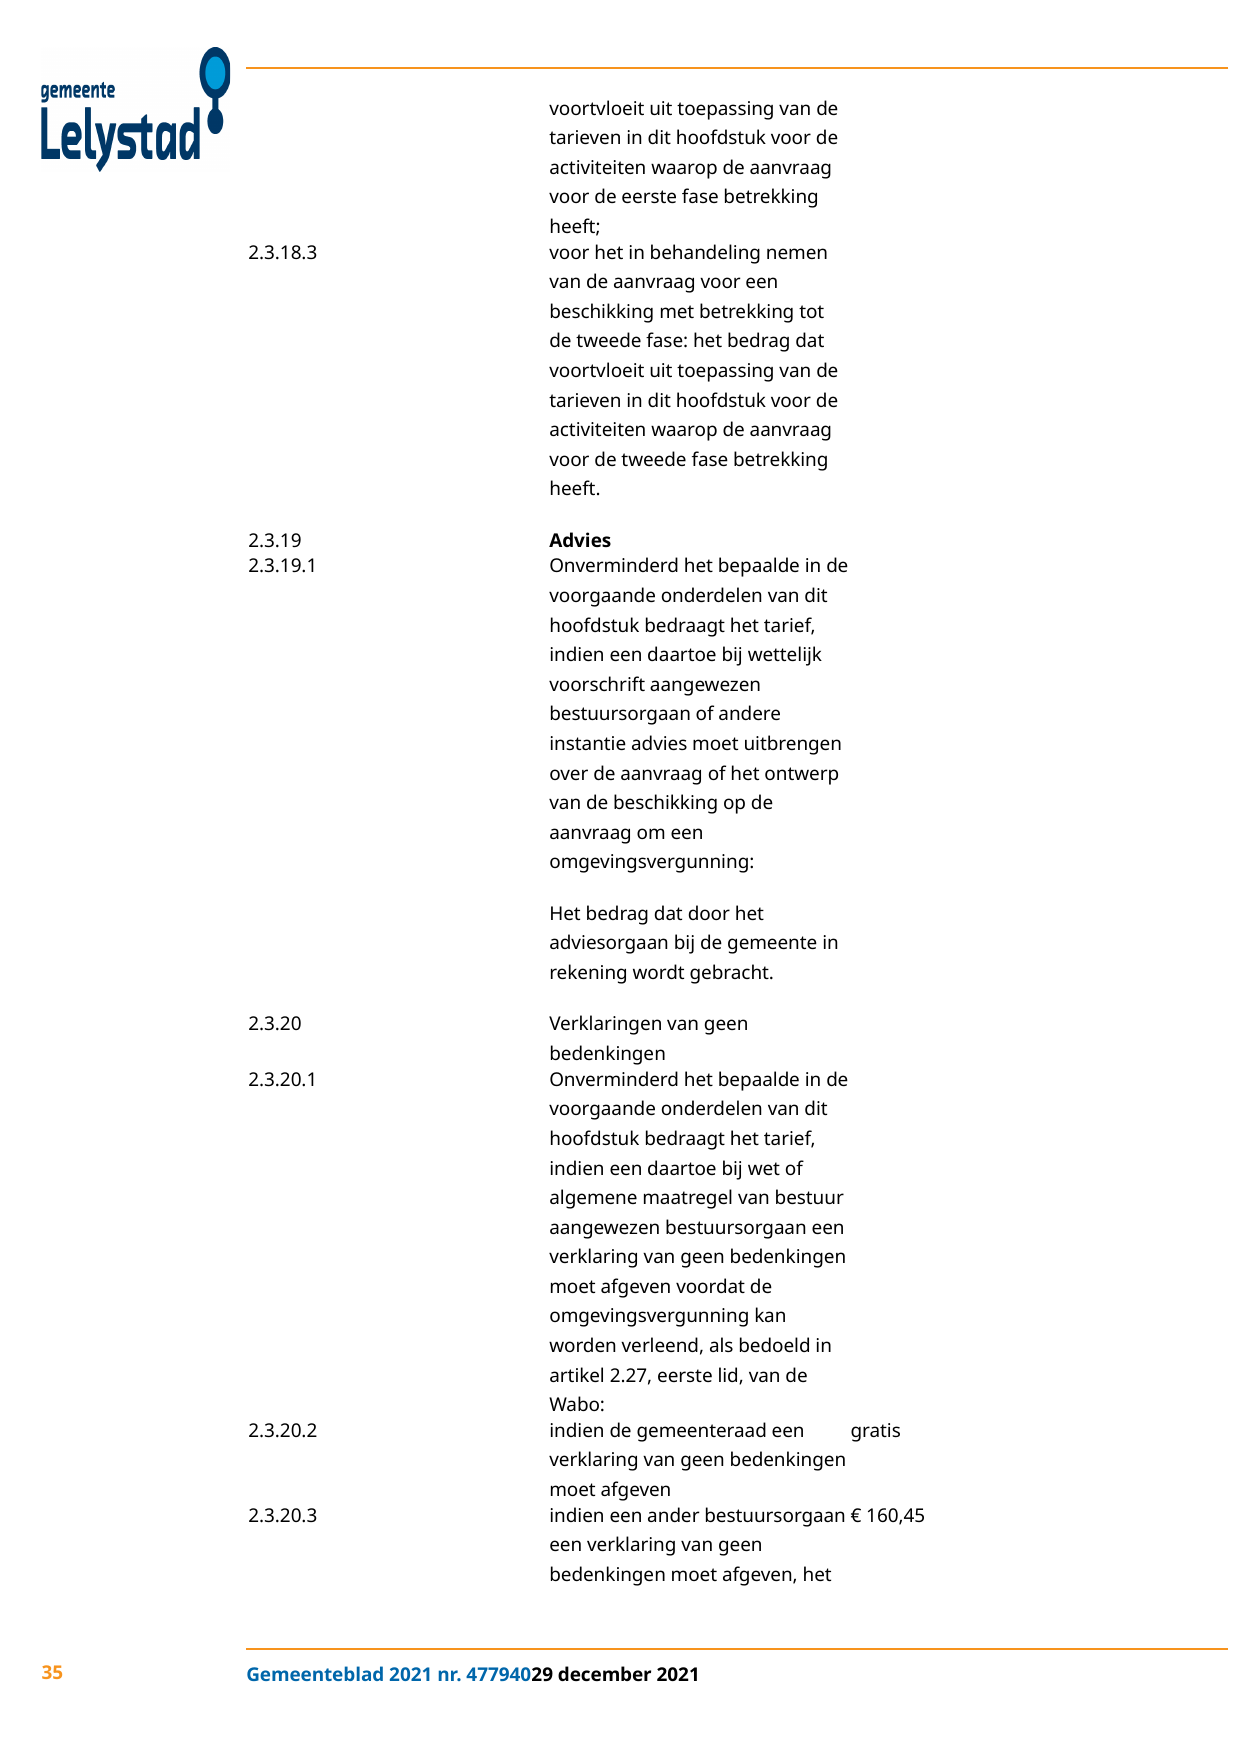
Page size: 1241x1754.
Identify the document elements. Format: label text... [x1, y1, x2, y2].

table_cell [850, 501, 1152, 527]
table_cell € 160,45 [850, 1502, 1152, 1587]
table_cell 2.3.19 [248, 527, 549, 553]
table_cell Advies [549, 527, 850, 553]
table_cell 2.3.20.1 [248, 1066, 549, 1417]
table_cell [850, 95, 1152, 239]
table_cell 2.3.19.1 [248, 553, 549, 874]
table_cell [549, 501, 850, 527]
table_cell [850, 239, 1152, 501]
table_cell voortvloeit uit toepassing van de tarieven in dit hoofdstuk voor de activiteiten waarop de aanvraag voor de eerste fase betrekking heeft; [549, 95, 850, 239]
picture [41, 47, 231, 172]
table_cell [549, 985, 850, 1011]
table_cell [850, 527, 1152, 553]
table_cell voor het in behandeling nemen van de aanvraag voor een beschikking met betrekking tot de tweede fase: het bedrag dat voortvloeit uit toepassing van de tarieven in dit hoofdstuk voor de activiteiten waarop de aanvraag voor de tweede fase betrekking heeft. [549, 239, 850, 501]
table_cell gratis [850, 1417, 1152, 1502]
table_cell [248, 874, 549, 900]
table_cell [850, 874, 1152, 900]
table_cell 2.3.20.2 [248, 1417, 549, 1502]
table_cell 2.3.20 [248, 1011, 549, 1066]
table_cell [850, 900, 1152, 985]
table_cell indien een ander bestuursorgaan een verklaring van geen bedenkingen moet afgeven, het [549, 1502, 850, 1587]
table_cell [850, 553, 1152, 874]
table_cell [850, 985, 1152, 1011]
table_cell [248, 985, 549, 1011]
table_cell Onverminderd het bepaalde in de voorgaande onderdelen van dit hoofdstuk bedraagt het tarief, indien een daartoe bij wet of algemene maatregel van bestuur aangewezen bestuursorgaan een verklaring van geen bedenkingen moet afgeven voordat de omgevingsvergunning kan worden verleend, als bedoeld in artikel 2.27, eerste lid, van de Wabo: [549, 1066, 850, 1417]
table_cell 2.3.20.3 [248, 1502, 549, 1587]
table_cell Het bedrag dat door het adviesorgaan bij de gemeente in rekening wordt gebracht. [549, 900, 850, 985]
table_cell 2.3.18.3 [248, 239, 549, 501]
table_cell [850, 1011, 1152, 1066]
table_cell [248, 95, 549, 239]
table_cell [248, 501, 549, 527]
table_cell [549, 874, 850, 900]
table_cell [850, 1066, 1152, 1417]
table_cell Onverminderd het bepaalde in de voorgaande onderdelen van dit hoofdstuk bedraagt het tarief, indien een daartoe bij wettelijk voorschrift aangewezen bestuursorgaan of andere instantie advies moet uitbrengen over de aanvraag of het ontwerp van de beschikking op de aanvraag om een omgevingsvergunning: [549, 553, 850, 874]
table_cell Verklaringen van geen bedenkingen [549, 1011, 850, 1066]
table_cell indien de gemeenteraad een verklaring van geen bedenkingen moet afgeven [549, 1417, 850, 1502]
table_cell [248, 900, 549, 985]
